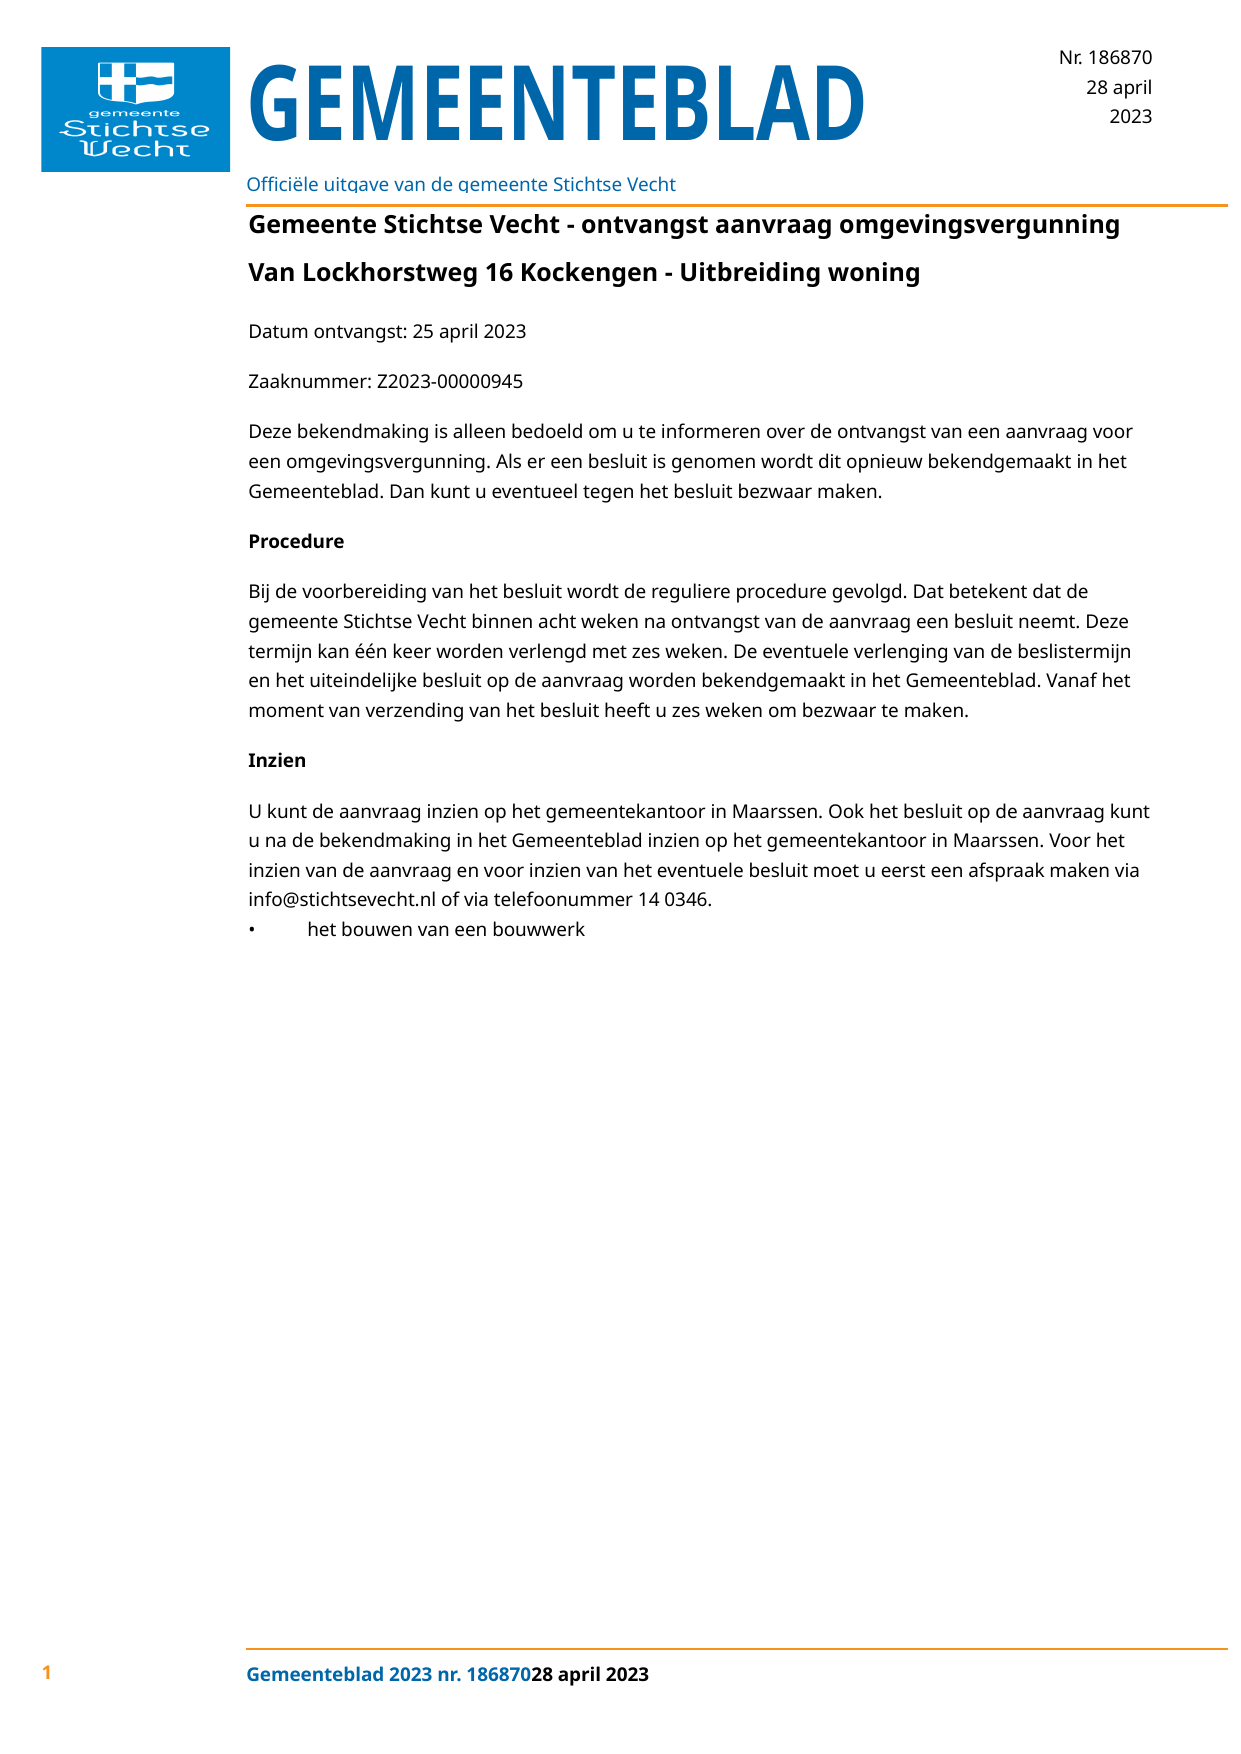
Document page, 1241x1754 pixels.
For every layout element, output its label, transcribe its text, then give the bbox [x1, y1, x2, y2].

text Procedure [248, 528, 1152, 554]
text Deze bekendmaking is alleen bedoeld om u te informeren over de ontvangst van een aanvraag voor een omgevingsvergunning. Als er een besluit is genomen wordt dit opnieuw bekendgemaakt in het Gemeenteblad. Dan kunt u eventueel tegen het besluit bezwaar maken. [248, 419, 1152, 504]
text Inzien [248, 747, 1152, 773]
text Zaaknummer: Z2023-00000945 [248, 368, 1152, 394]
picture [137, 63, 174, 103]
picture [99, 63, 135, 101]
text U kunt de aanvraag inzien op het gemeentekantoor in Maarssen. Ook het besluit op de aanvraag kunt u na de bekendmaking in het Gemeenteblad inzien op het gemeentekantoor in Maarssen. Voor het inzien van de aanvraag en voor inzien van het eventuele besluit moet u eerst een afspraak maken via info@stichtsevecht.nl of via telefoonummer 14 0346. [248, 798, 1152, 912]
list het bouwen van een bouwwerk [248, 916, 1152, 942]
text Datum ontvangst: 25 april 2023 [248, 318, 1152, 344]
text Gemeente Stichtse Vecht - ontvangst aanvraag omgevingsvergunning Van Lockhorstweg 16 Kockengen - Uitbreiding woning [248, 207, 1152, 288]
text Bij de voorbereiding van het besluit wordt de reguliere procedure gevolgd. Dat betekent dat de gemeente Stichtse Vecht binnen acht weken na ontvangst van de aanvraag een besluit neemt. Deze termijn kan één keer worden verlengd met zes weken. De eventuele verlenging van de beslistermijn en het uiteindelijke besluit op de aanvraag worden bekendgemaakt in het Gemeenteblad. Vanaf het moment van verzending van het besluit heeft u zes weken om bezwaar te maken. [248, 579, 1152, 723]
